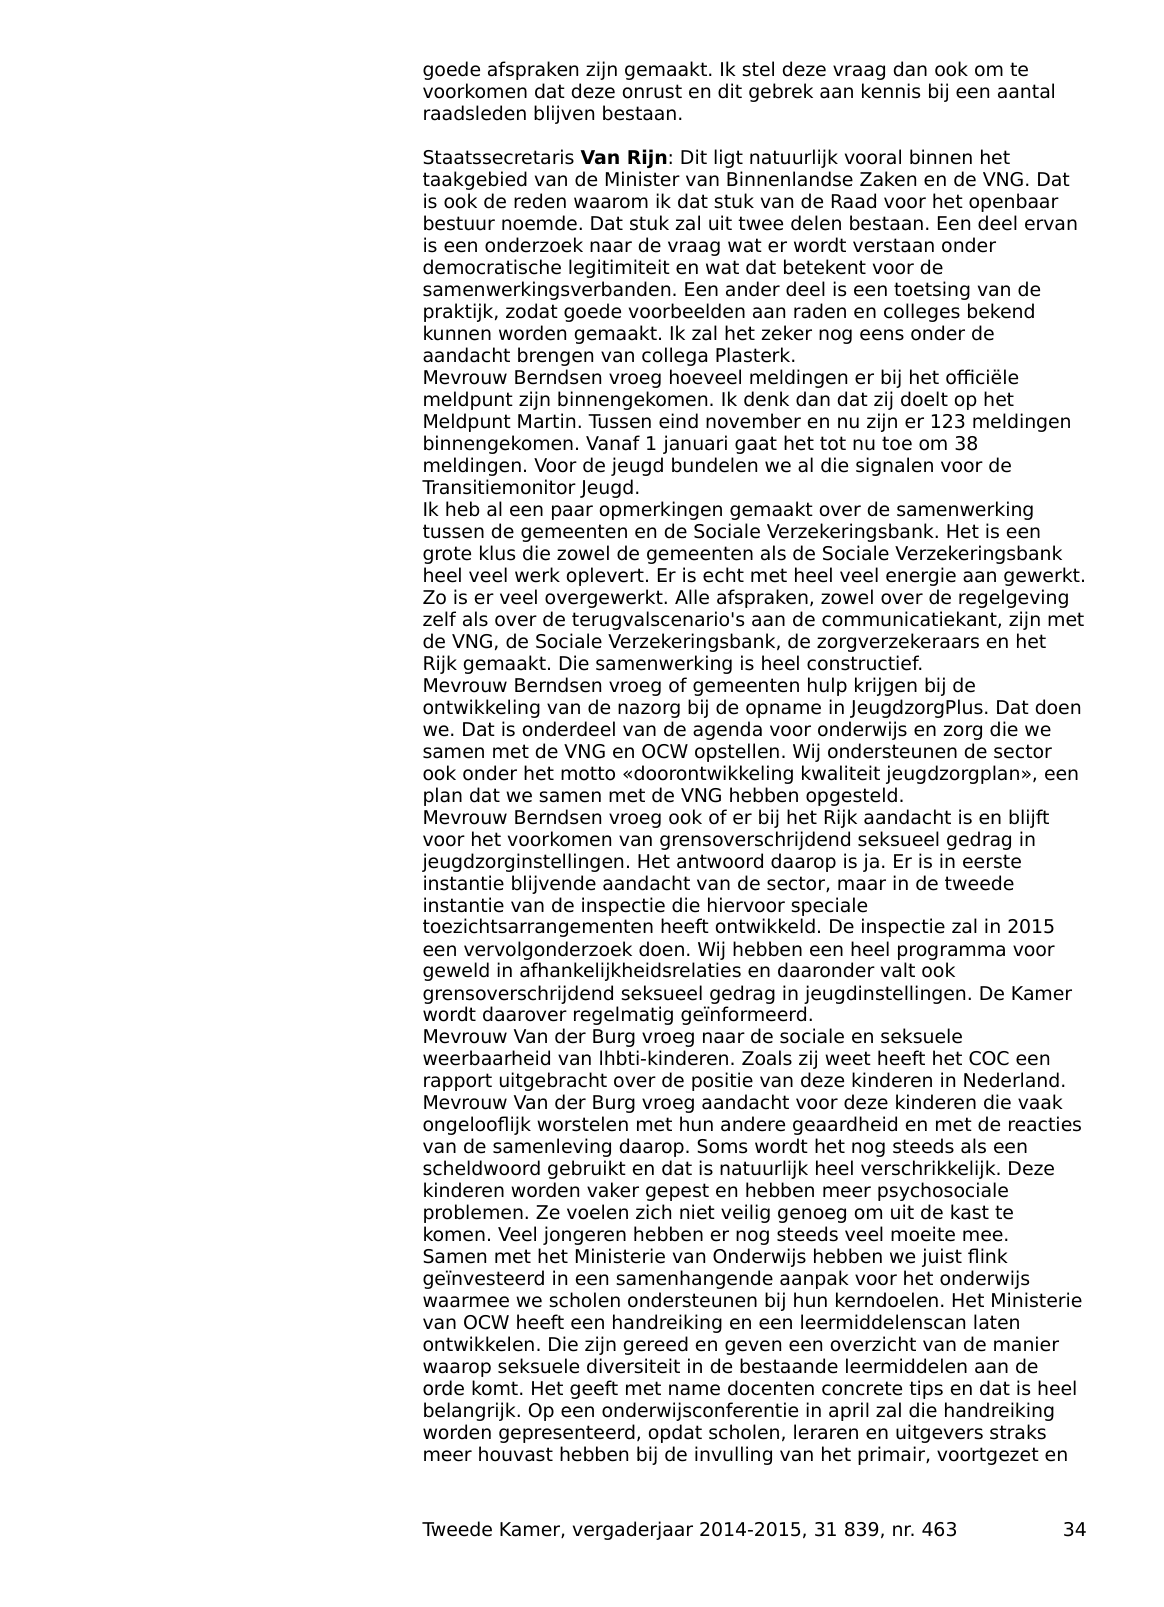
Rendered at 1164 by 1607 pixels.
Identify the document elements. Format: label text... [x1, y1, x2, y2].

text Mevrouw Van der Burg vroeg naar de sociale en seksuele weerbaarheid van lhbti-kinderen. Zoals zij weet heeft het COC een rapport uitgebracht over de positie van deze kinderen in Nederland. Mevrouw Van der Burg vroeg aandacht voor deze kinderen die vaak ongelooflijk worstelen met hun andere geaardheid en met de reacties van de samenleving daarop. Soms wordt het nog steeds als een scheldwoord gebruikt en dat is natuurlijk heel verschrikkelijk. Deze kinderen worden vaker gepest en hebben meer psychosociale problemen. Ze voelen zich niet veilig genoeg om uit de kast te komen. Veel jongeren hebben er nog steeds veel moeite mee. [422, 1026, 1087, 1246]
text goede afspraken zijn gemaakt. Ik stel deze vraag dan ook om te voorkomen dat deze onrust en dit gebrek aan kennis bij een aantal raadsleden blijven bestaan. [422, 59, 1087, 125]
text Mevrouw Berndsen vroeg ook of er bij het Rijk aandacht is en blijft voor het voorkomen van grensoverschrijdend seksueel gedrag in jeugdzorginstellingen. Het antwoord daarop is ja. Er is in eerste instantie blijvende aandacht van de sector, maar in de tweede instantie van de inspectie die hiervoor speciale toezichtsarrangementen heeft ontwikkeld. De inspectie zal in 2015 een vervolgonderzoek doen. Wij hebben een heel programma voor geweld in afhankelijkheidsrelaties en daaronder valt ook grensoverschrijdend seksueel gedrag in jeugdinstellingen. De Kamer wordt daarover regelmatig geïnformeerd. [422, 807, 1087, 1026]
text Mevrouw Berndsen vroeg hoeveel meldingen er bij het officiële meldpunt zijn binnengekomen. Ik denk dan dat zij doelt op het Meldpunt Martin. Tussen eind november en nu zijn er 123 meldingen binnengekomen. Vanaf 1 januari gaat het tot nu toe om 38 meldingen. Voor de jeugd bundelen we al die signalen voor de Transitiemonitor Jeugd. [422, 367, 1087, 499]
text Samen met het Ministerie van Onderwijs hebben we juist flink geïnvesteerd in een samenhangende aanpak voor het onderwijs waarmee we scholen ondersteunen bij hun kerndoelen. Het Ministerie van OCW heeft een handreiking en een leermiddelenscan laten ontwikkelen. Die zijn gereed en geven een overzicht van de manier waarop seksuele diversiteit in de bestaande leermiddelen aan de orde komt. Het geeft met name docenten concrete tips en dat is heel belangrijk. Op een onderwijsconferentie in april zal die handreiking worden gepresenteerd, opdat scholen, leraren en uitgevers straks meer houvast hebben bij de invulling van het primair, voortgezet en [422, 1246, 1087, 1466]
text Ik heb al een paar opmerkingen gemaakt over de samenwerking tussen de gemeenten en de Sociale Verzekeringsbank. Het is een grote klus die zowel de gemeenten als de Sociale Verzekeringsbank heel veel werk oplevert. Er is echt met heel veel energie aan gewerkt. Zo is er veel overgewerkt. Alle afspraken, zowel over de regelgeving zelf als over de terugvalscenario's aan de communicatiekant, zijn met de VNG, de Sociale Verzekeringsbank, de zorgverzekeraars en het Rijk gemaakt. Die samenwerking is heel constructief. [422, 499, 1087, 675]
text Staatssecretaris Van Rijn: Dit ligt natuurlijk vooral binnen het taakgebied van de Minister van Binnenlandse Zaken en de VNG. Dat is ook de reden waarom ik dat stuk van de Raad voor het openbaar bestuur noemde. Dat stuk zal uit twee delen bestaan. Een deel ervan is een onderzoek naar de vraag wat er wordt verstaan onder democratische legitimiteit en wat dat betekent voor de samenwerkingsverbanden. Een ander deel is een toetsing van de praktijk, zodat goede voorbeelden aan raden en colleges bekend kunnen worden gemaakt. Ik zal het zeker nog eens onder de aandacht brengen van collega Plasterk. [422, 147, 1087, 367]
text Mevrouw Berndsen vroeg of gemeenten hulp krijgen bij de ontwikkeling van de nazorg bij de opname in JeugdzorgPlus. Dat doen we. Dat is onderdeel van de agenda voor onderwijs en zorg die we samen met de VNG en OCW opstellen. Wij ondersteunen de sector ook onder het motto «doorontwikkeling kwaliteit jeugdzorgplan», een plan dat we samen met de VNG hebben opgesteld. [422, 675, 1087, 807]
